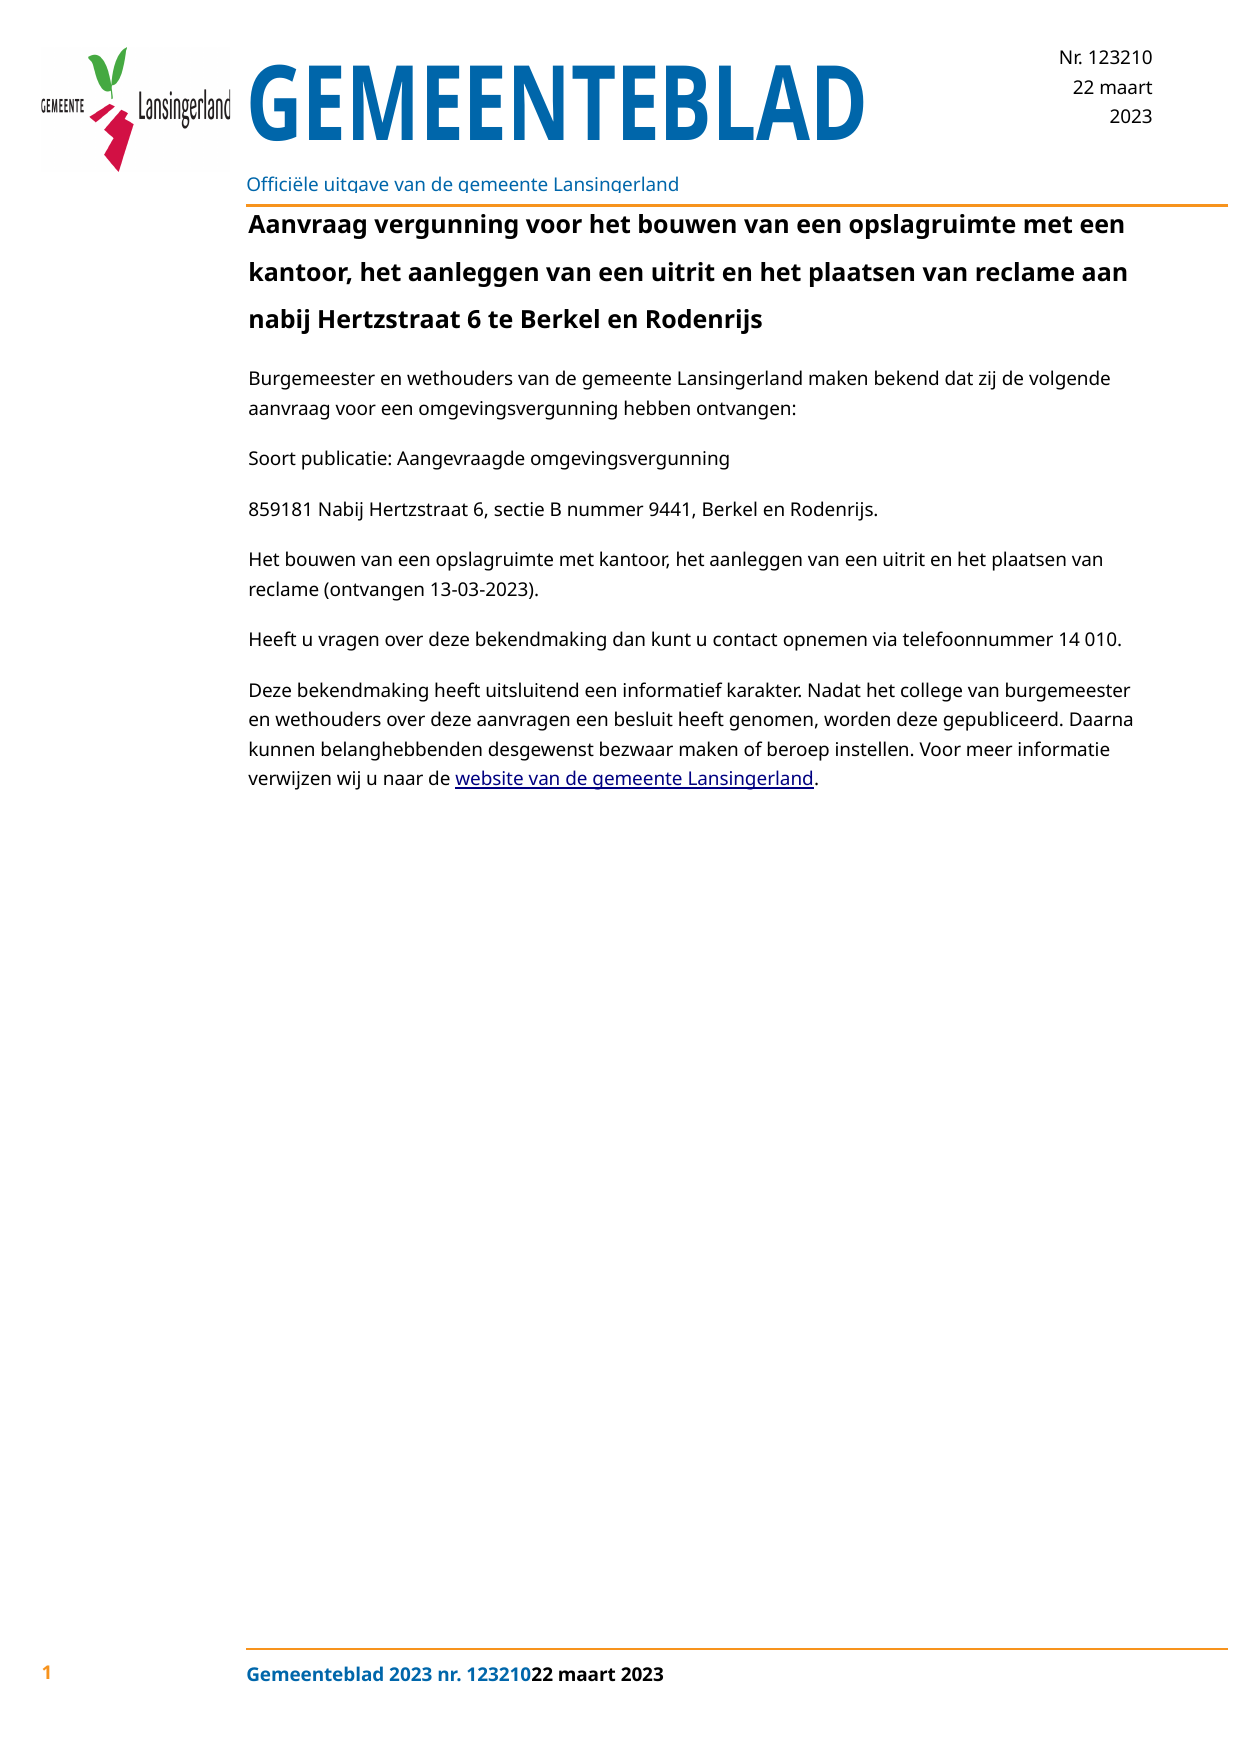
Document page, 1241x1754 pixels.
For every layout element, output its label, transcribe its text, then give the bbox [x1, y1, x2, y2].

text 859181 Nabij Hertzstraat 6, sectie B nummer 9441, Berkel en Rodenrijs. [248, 496, 1152, 522]
text Burgemeester en wethouders van de gemeente Lansingerland maken bekend dat zij de volgende aanvraag voor een omgevingsvergunning hebben ontvangen: [248, 366, 1152, 421]
text Het bouwen van een opslagruimte met kantoor, het aanleggen van een uitrit en het plaatsen van reclame (ontvangen 13-03-2023). [248, 546, 1152, 602]
text Aanvraag vergunning voor het bouwen van een opslagruimte met een kantoor, het aanleggen van een uitrit en het plaatsen van reclame aan nabij Hertzstraat 6 te Berkel en Rodenrijs [248, 207, 1152, 336]
text Deze bekendmaking heeft uitsluitend een informatief karakter. Nadat het college van burgemeester en wethouders over deze aanvragen een besluit heeft genomen, worden deze gepubliceerd. Daarna kunnen belanghebbenden desgewenst bezwaar maken of beroep instellen. Voor meer informatie verwijzen wij u naar de website van de gemeente Lansingerland. [248, 677, 1152, 791]
picture [41, 47, 231, 172]
text Soort publicatie: Aangevraagde omgevingsvergunning [248, 446, 1152, 471]
text Heeft u vragen over deze bekendmaking dan kunt u contact opnemen via telefoonnummer 14 010. [248, 626, 1152, 652]
